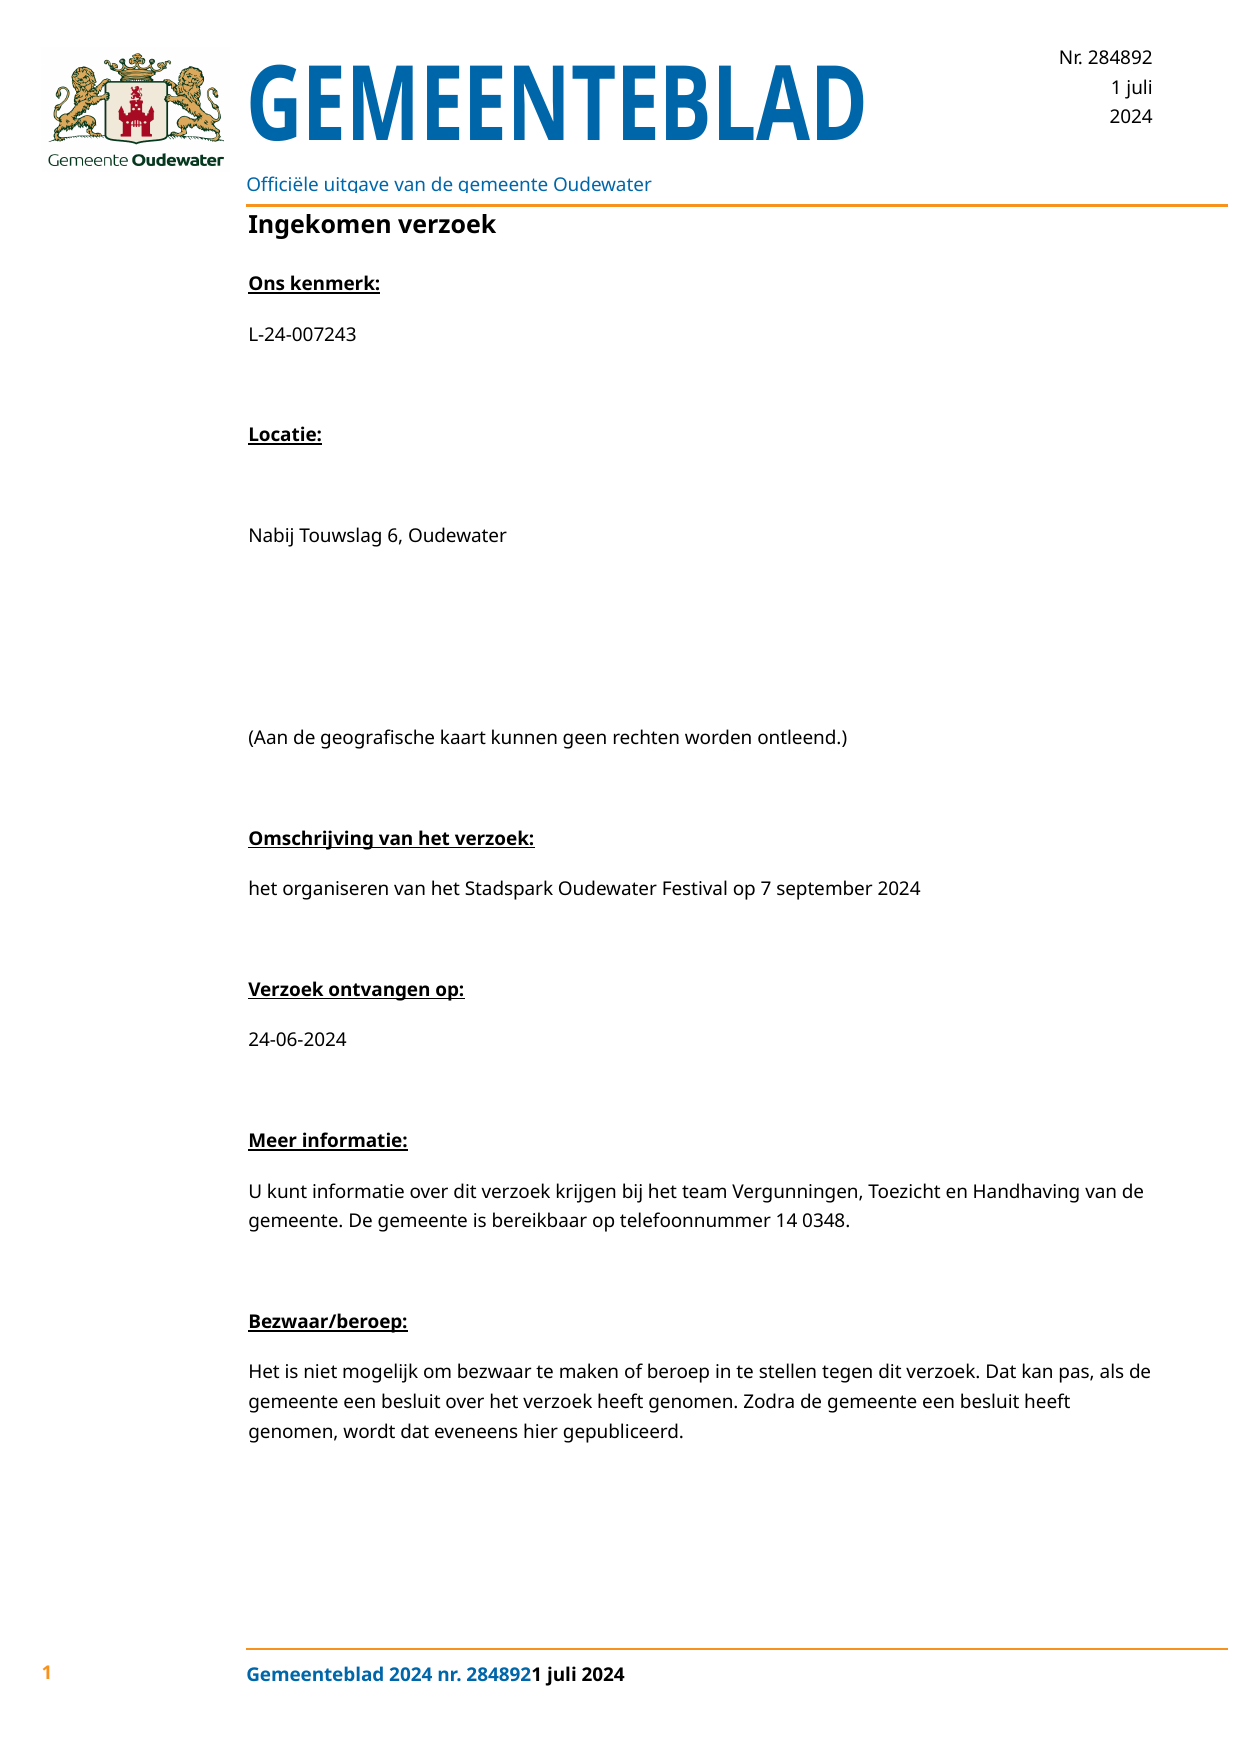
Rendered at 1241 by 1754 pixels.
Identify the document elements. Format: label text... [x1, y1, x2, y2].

text U kunt informatie over dit verzoek krijgen bij het team Vergunningen, Toezicht en Handhaving van de gemeente. De gemeente is bereikbaar op telefoonnummer 14 0348. [248, 1178, 1152, 1233]
text Ingekomen verzoek [248, 207, 1152, 241]
text Bezwaar/beroep: [248, 1308, 1152, 1334]
text het organiseren van het Stadspark Oudewater Festival op 7 september 2024 [248, 875, 1152, 901]
text Verzoek ontvangen op: [248, 976, 1152, 1002]
text Ons kenmerk: [248, 270, 1152, 296]
text Het is niet mogelijk om bezwaar te maken of beroep in te stellen tegen dit verzoek. Dat kan pas, als de gemeente een besluit over het verzoek heeft genomen. Zodra de gemeente een besluit heeft genomen, wordt dat eveneens hier gepubliceerd. [248, 1359, 1152, 1443]
text Omschrijving van het verzoek: [248, 825, 1152, 851]
picture [41, 47, 231, 172]
text L-24-007243 [248, 321, 1152, 346]
text Nabij Touwslag 6, Oudewater [248, 522, 1152, 548]
text Meer informatie: [248, 1127, 1152, 1153]
text (Aan de geografische kaart kunnen geen rechten worden ontleend.) [248, 724, 1152, 750]
text Locatie: [248, 422, 1152, 447]
text 24-06-2024 [248, 1027, 1152, 1052]
